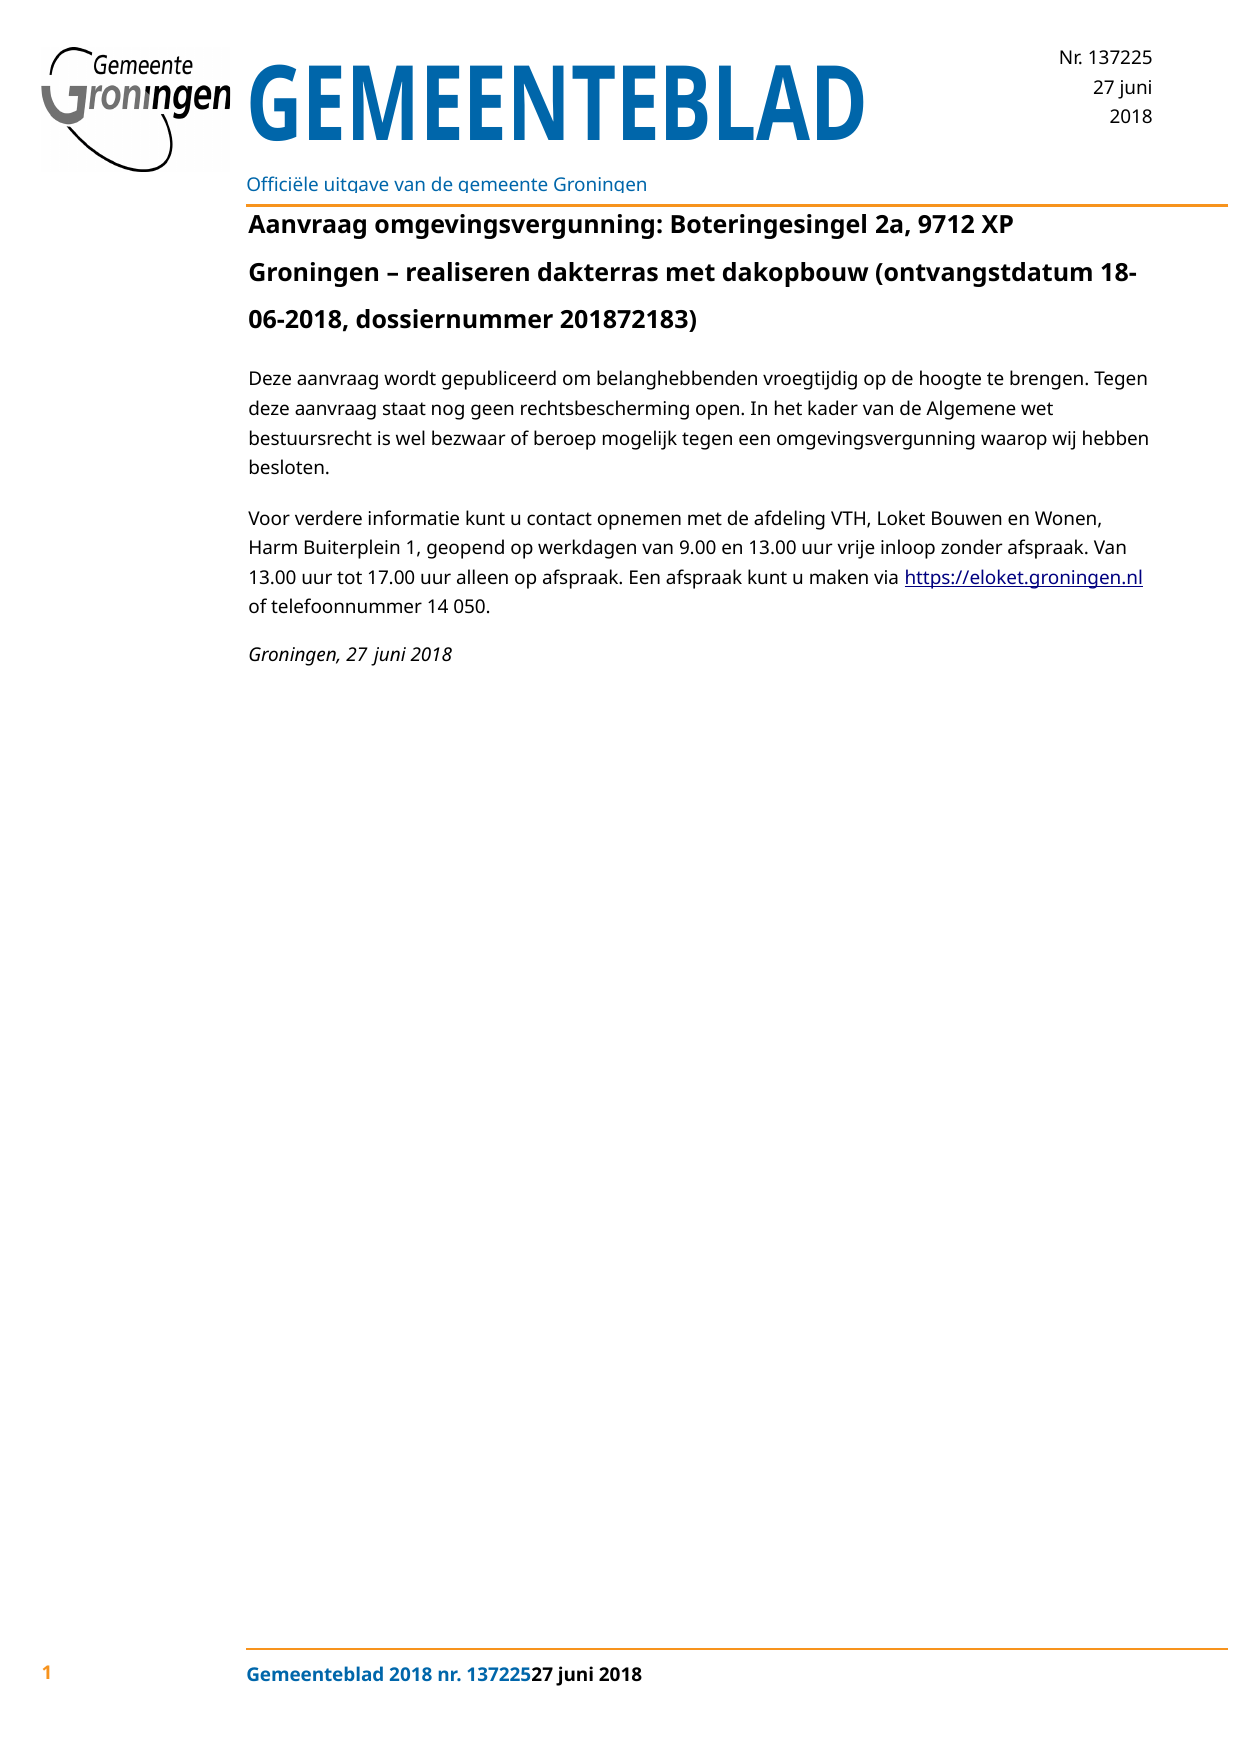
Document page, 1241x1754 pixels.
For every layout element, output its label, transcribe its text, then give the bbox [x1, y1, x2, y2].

picture [41, 47, 231, 172]
text Aanvraag omgevingsvergunning: Boteringesingel 2a, 9712 XP Groningen – realiseren dakterras met dakopbouw (ontvangstdatum 18-06-2018, dossiernummer 201872183) [248, 207, 1152, 336]
text Voor verdere informatie kunt u contact opnemen met de afdeling VTH, Loket Bouwen en Wonen, Harm Buiterplein 1, geopend op werkdagen van 9.00 en 13.00 uur vrije inloop zonder afspraak. Van 13.00 uur tot 17.00 uur alleen op afspraak. Een afspraak kunt u maken via https://eloket.groningen.nl of telefoonnummer 14 050. [248, 505, 1152, 619]
text Groningen, 27 juni 2018 [248, 641, 1152, 667]
text Deze aanvraag wordt gepubliceerd om belanghebbenden vroegtijdig op de hoogte te brengen. Tegen deze aanvraag staat nog geen rechtsbescherming open. In het kader van de Algemene wet bestuursrecht is wel bezwaar of beroep mogelijk tegen een omgevingsvergunning waarop wij hebben besloten. [248, 366, 1152, 480]
